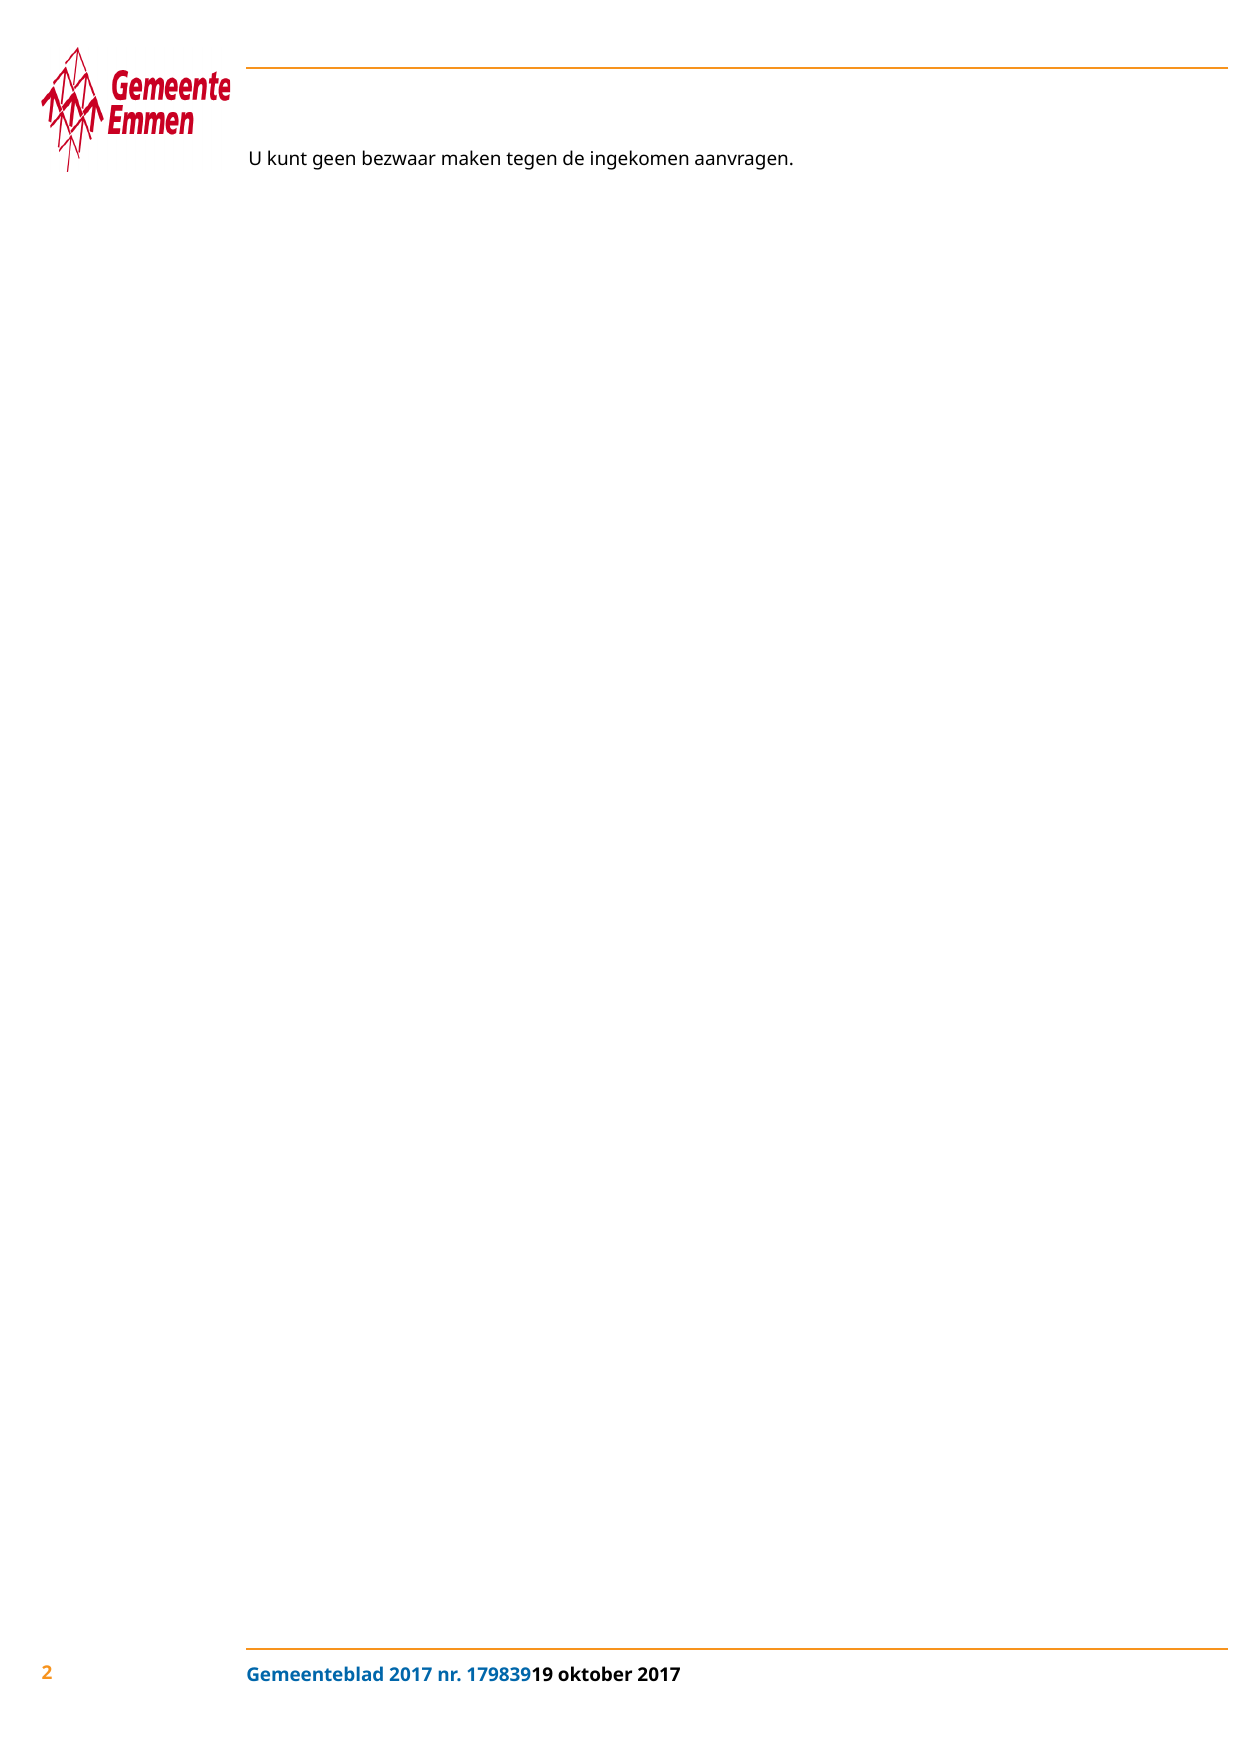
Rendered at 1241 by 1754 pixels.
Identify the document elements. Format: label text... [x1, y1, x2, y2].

text U kunt geen bezwaar maken tegen de ingekomen aanvragen. [248, 145, 1152, 171]
picture [41, 47, 231, 172]
